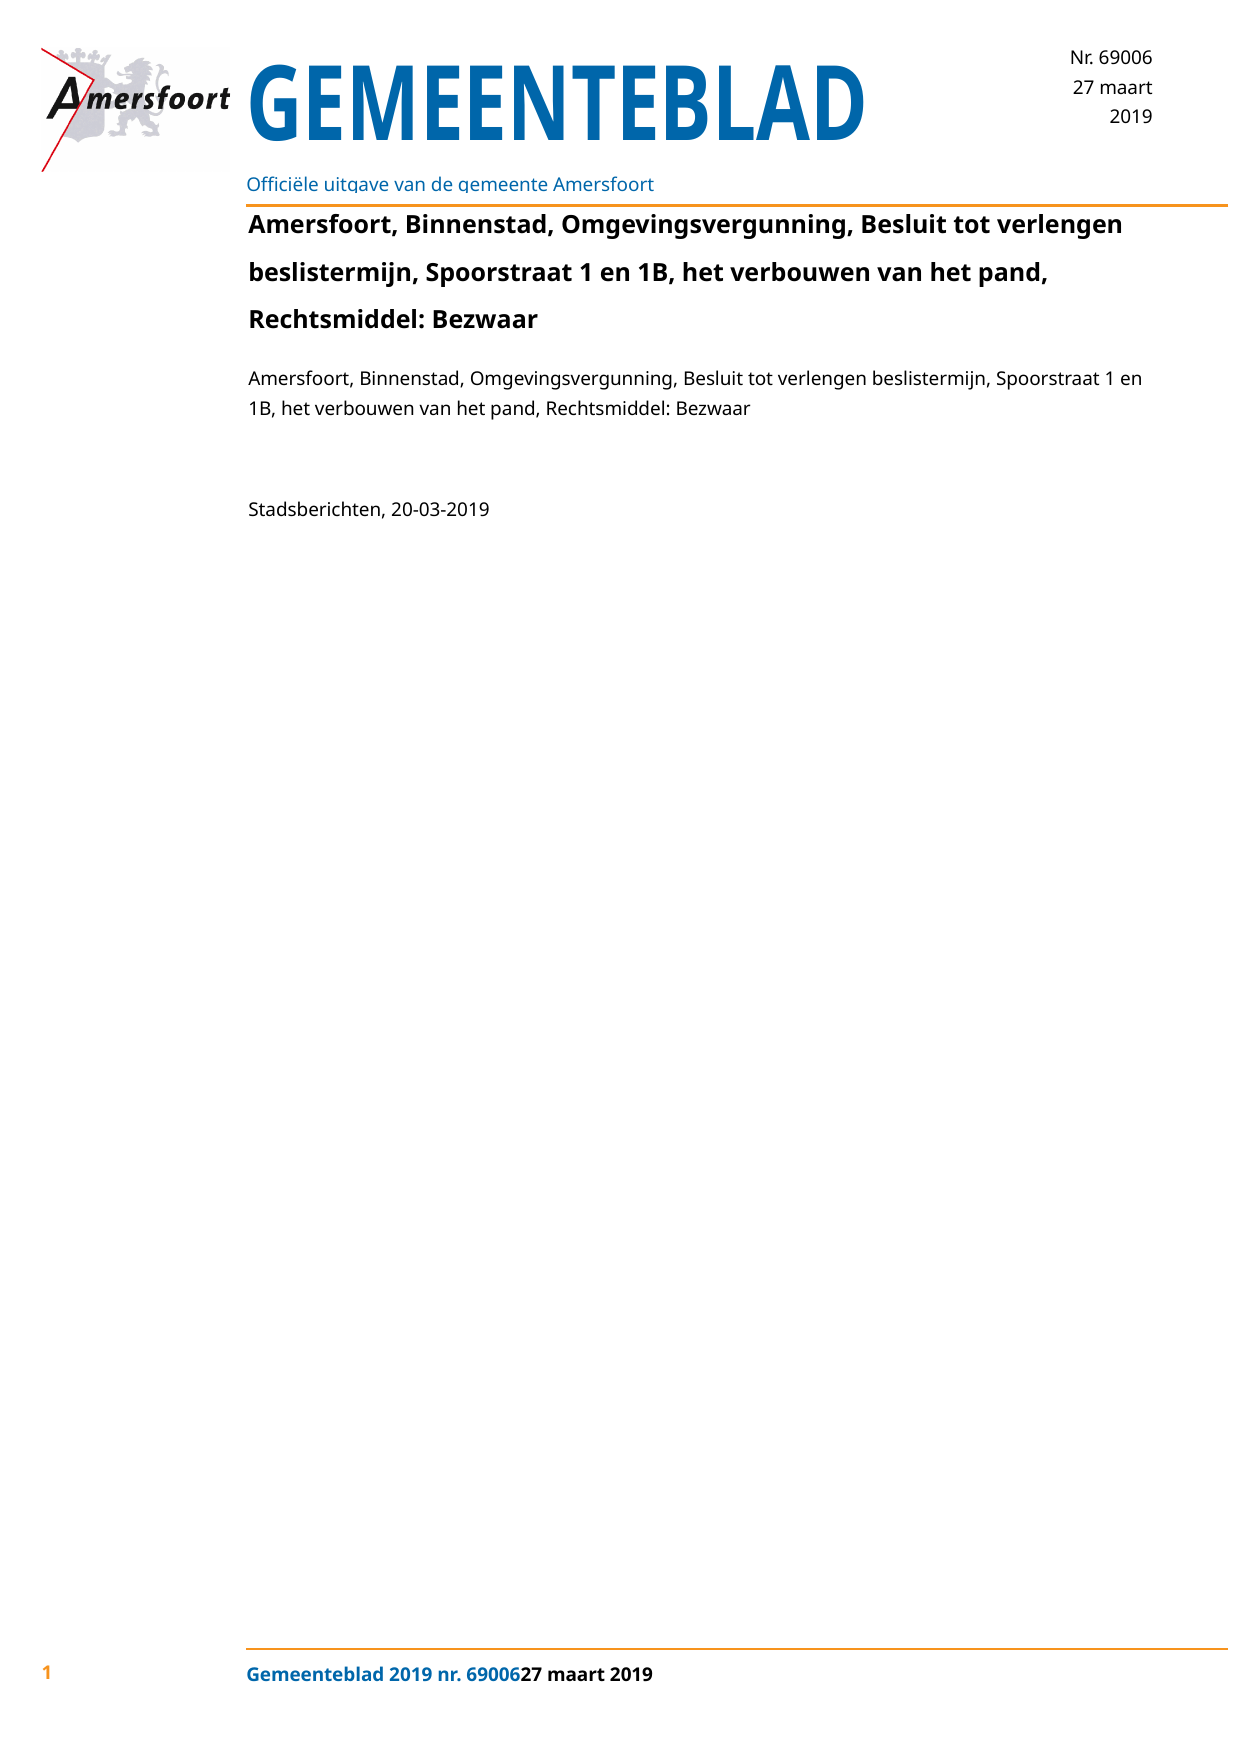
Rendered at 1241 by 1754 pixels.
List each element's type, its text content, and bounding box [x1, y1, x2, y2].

text Amersfoort, Binnenstad, Omgevingsvergunning, Besluit tot verlengen beslistermijn, Spoorstraat 1 en 1B, het verbouwen van het pand, Rechtsmiddel: Bezwaar [248, 207, 1152, 336]
text Amersfoort, Binnenstad, Omgevingsvergunning, Besluit tot verlengen beslistermijn, Spoorstraat 1 en 1B, het verbouwen van het pand, Rechtsmiddel: Bezwaar [248, 366, 1152, 421]
text Stadsberichten, 20-03-2019 [248, 496, 1152, 522]
picture [41, 47, 231, 172]
